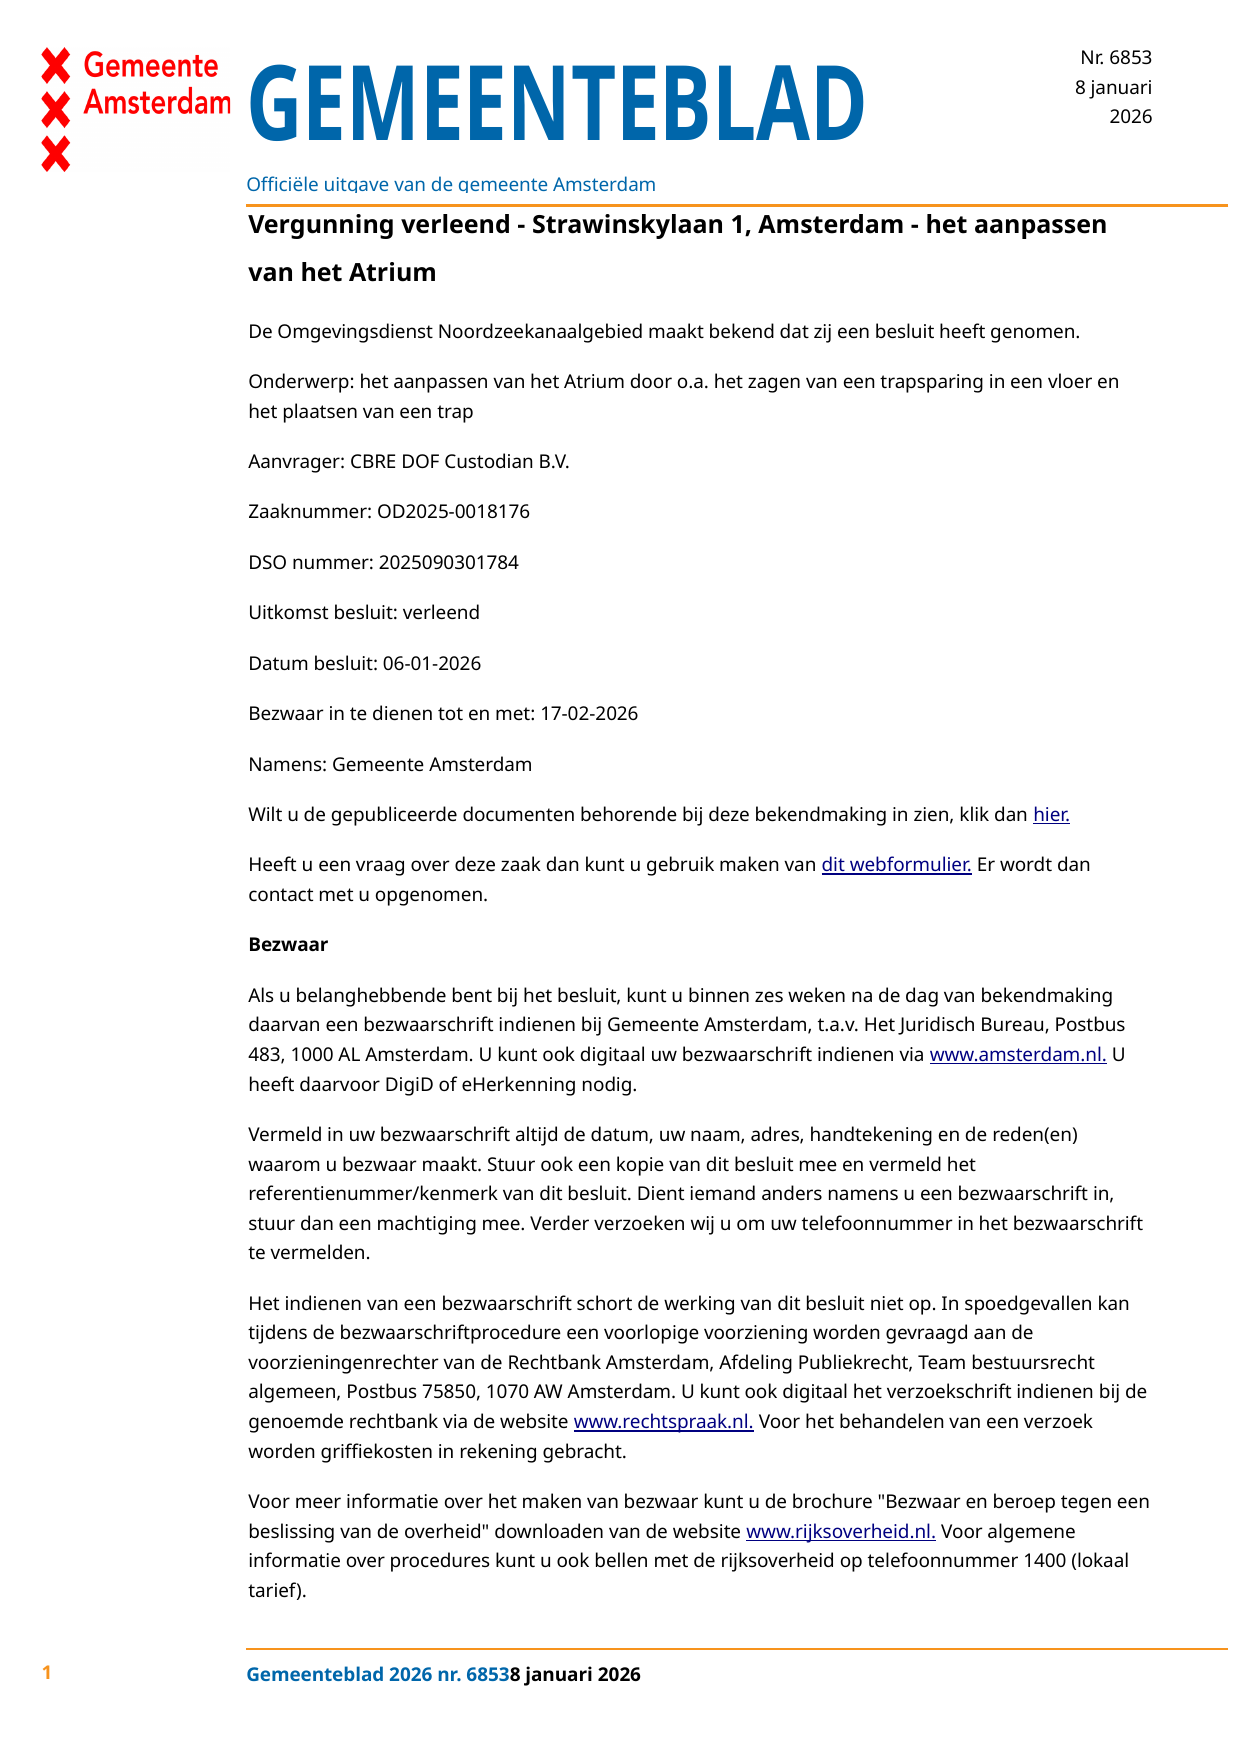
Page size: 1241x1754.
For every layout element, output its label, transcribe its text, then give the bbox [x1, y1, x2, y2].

text Vermeld in uw bezwaarschrift altijd de datum, uw naam, adres, handtekening en de reden(en) waarom u bezwaar maakt. Stuur ook een kopie van dit besluit mee en vermeld het referentienummer/kenmerk van dit besluit. Dient iemand anders namens u een bezwaarschrift in, stuur dan een machtiging mee. Verder verzoeken wij u om uw telefoonnummer in het bezwaarschrift te vermelden. [248, 1121, 1152, 1265]
picture [41, 47, 231, 172]
text Datum besluit: 06-01-2026 [248, 650, 1152, 676]
text Bezwaar [248, 932, 1152, 957]
text DSO nummer: 2025090301784 [248, 549, 1152, 575]
text Uitkomst besluit: verleend [248, 599, 1152, 625]
text Heeft u een vraag over deze zaak dan kunt u gebruik maken van dit webformulier. Er wordt dan contact met u opgenomen. [248, 852, 1152, 907]
text Het indienen van een bezwaarschrift schort de werking van dit besluit niet op. In spoedgevallen kan tijdens de bezwaarschriftprocedure een voorlopige voorziening worden gevraagd aan de voorzieningenrechter van de Rechtbank Amsterdam, Afdeling Publiekrecht, Team bestuursrecht algemeen, Postbus 75850, 1070 AW Amsterdam. U kunt ook digitaal het verzoekschrift indienen bij de genoemde rechtbank via de website www.rechtspraak.nl. Voor het behandelen van een verzoek worden griffiekosten in rekening gebracht. [248, 1290, 1152, 1464]
text Aanvrager: CBRE DOF Custodian B.V. [248, 448, 1152, 474]
text Als u belanghebbende bent bij het besluit, kunt u binnen zes weken na de dag van bekendmaking daarvan een bezwaarschrift indienen bij Gemeente Amsterdam, t.a.v. Het Juridisch Bureau, Postbus 483, 1000 AL Amsterdam. U kunt ook digitaal uw bezwaarschrift indienen via www.amsterdam.nl. U heeft daarvoor DigiD of eHerkenning nodig. [248, 982, 1152, 1097]
text Zaaknummer: OD2025-0018176 [248, 499, 1152, 524]
text De Omgevingsdienst Noordzeekanaalgebied maakt bekend dat zij een besluit heeft genomen. [248, 318, 1152, 344]
text Namens: Gemeente Amsterdam [248, 751, 1152, 777]
text Vergunning verleend - Strawinskylaan 1, Amsterdam - het aanpassen van het Atrium [248, 207, 1152, 288]
text Onderwerp: het aanpassen van het Atrium door o.a. het zagen van een trapsparing in een vloer en het plaatsen van een trap [248, 368, 1152, 424]
text Wilt u de gepubliceerde documenten behorende bij deze bekendmaking in zien, klik dan hier. [248, 801, 1152, 827]
text Bezwaar in te dienen tot en met: 17-02-2026 [248, 700, 1152, 726]
text Voor meer informatie over het maken van bezwaar kunt u de brochure "Bezwaar en beroep tegen een beslissing van de overheid" downloaden van de website www.rijksoverheid.nl. Voor algemene informatie over procedures kunt u ook bellen met de rijksoverheid op telefoonnummer 1400 (lokaal tarief). [248, 1488, 1152, 1603]
